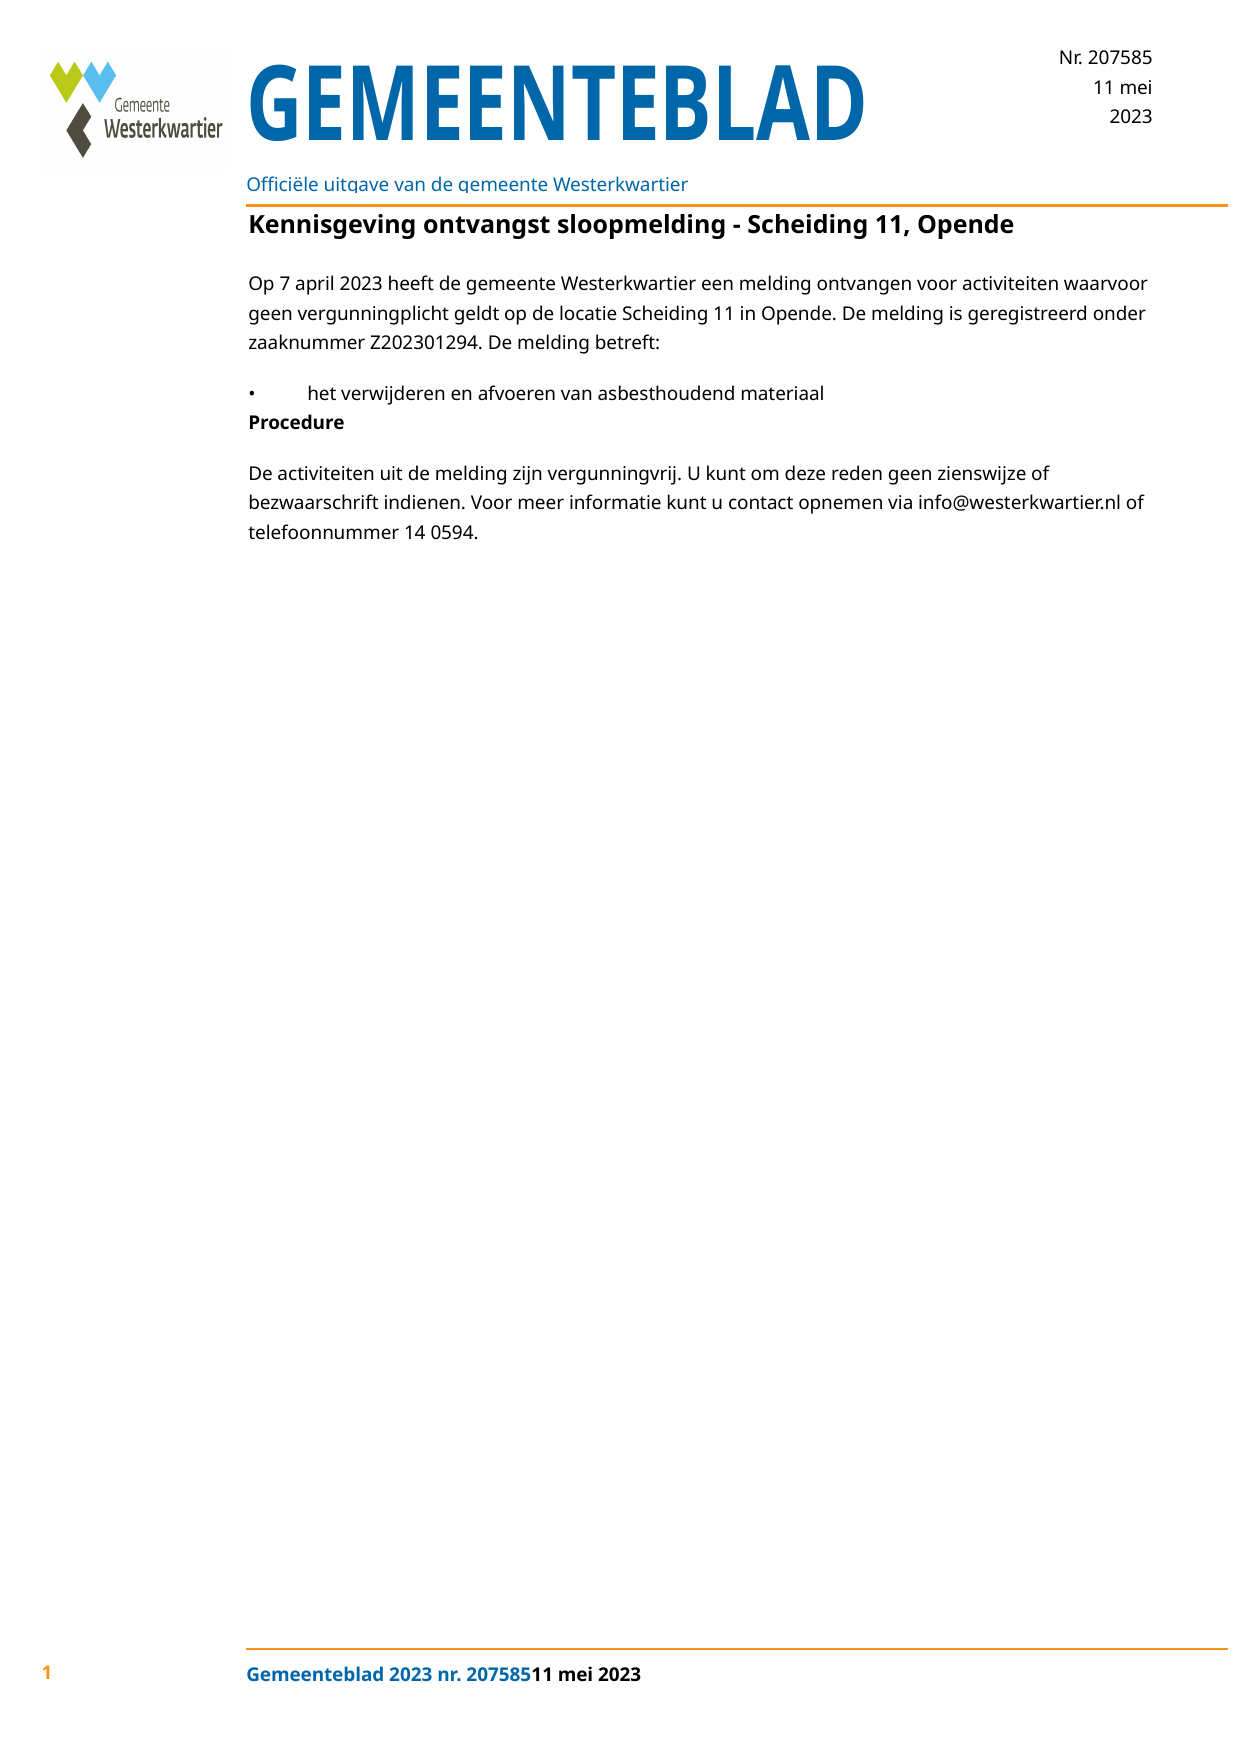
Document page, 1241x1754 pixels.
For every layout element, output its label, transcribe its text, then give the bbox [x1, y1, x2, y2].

list het verwijderen en afvoeren van asbesthoudend materiaal [248, 380, 1152, 406]
text Kennisgeving ontvangst sloopmelding - Scheiding 11, Opende [248, 207, 1152, 241]
text Procedure [248, 409, 1152, 435]
text De activiteiten uit de melding zijn vergunningvrij. U kunt om deze reden geen zienswijze of bezwaarschrift indienen. Voor meer informatie kunt u contact opnemen via info@westerkwartier.nl of telefoonnummer 14 0594. [248, 460, 1152, 545]
picture [41, 47, 231, 172]
text Op 7 april 2023 heeft de gemeente Westerkwartier een melding ontvangen voor activiteiten waarvoor geen vergunningplicht geldt op de locatie Scheiding 11 in Opende. De melding is geregistreerd onder zaaknummer Z202301294. De melding betreft: [248, 270, 1152, 355]
